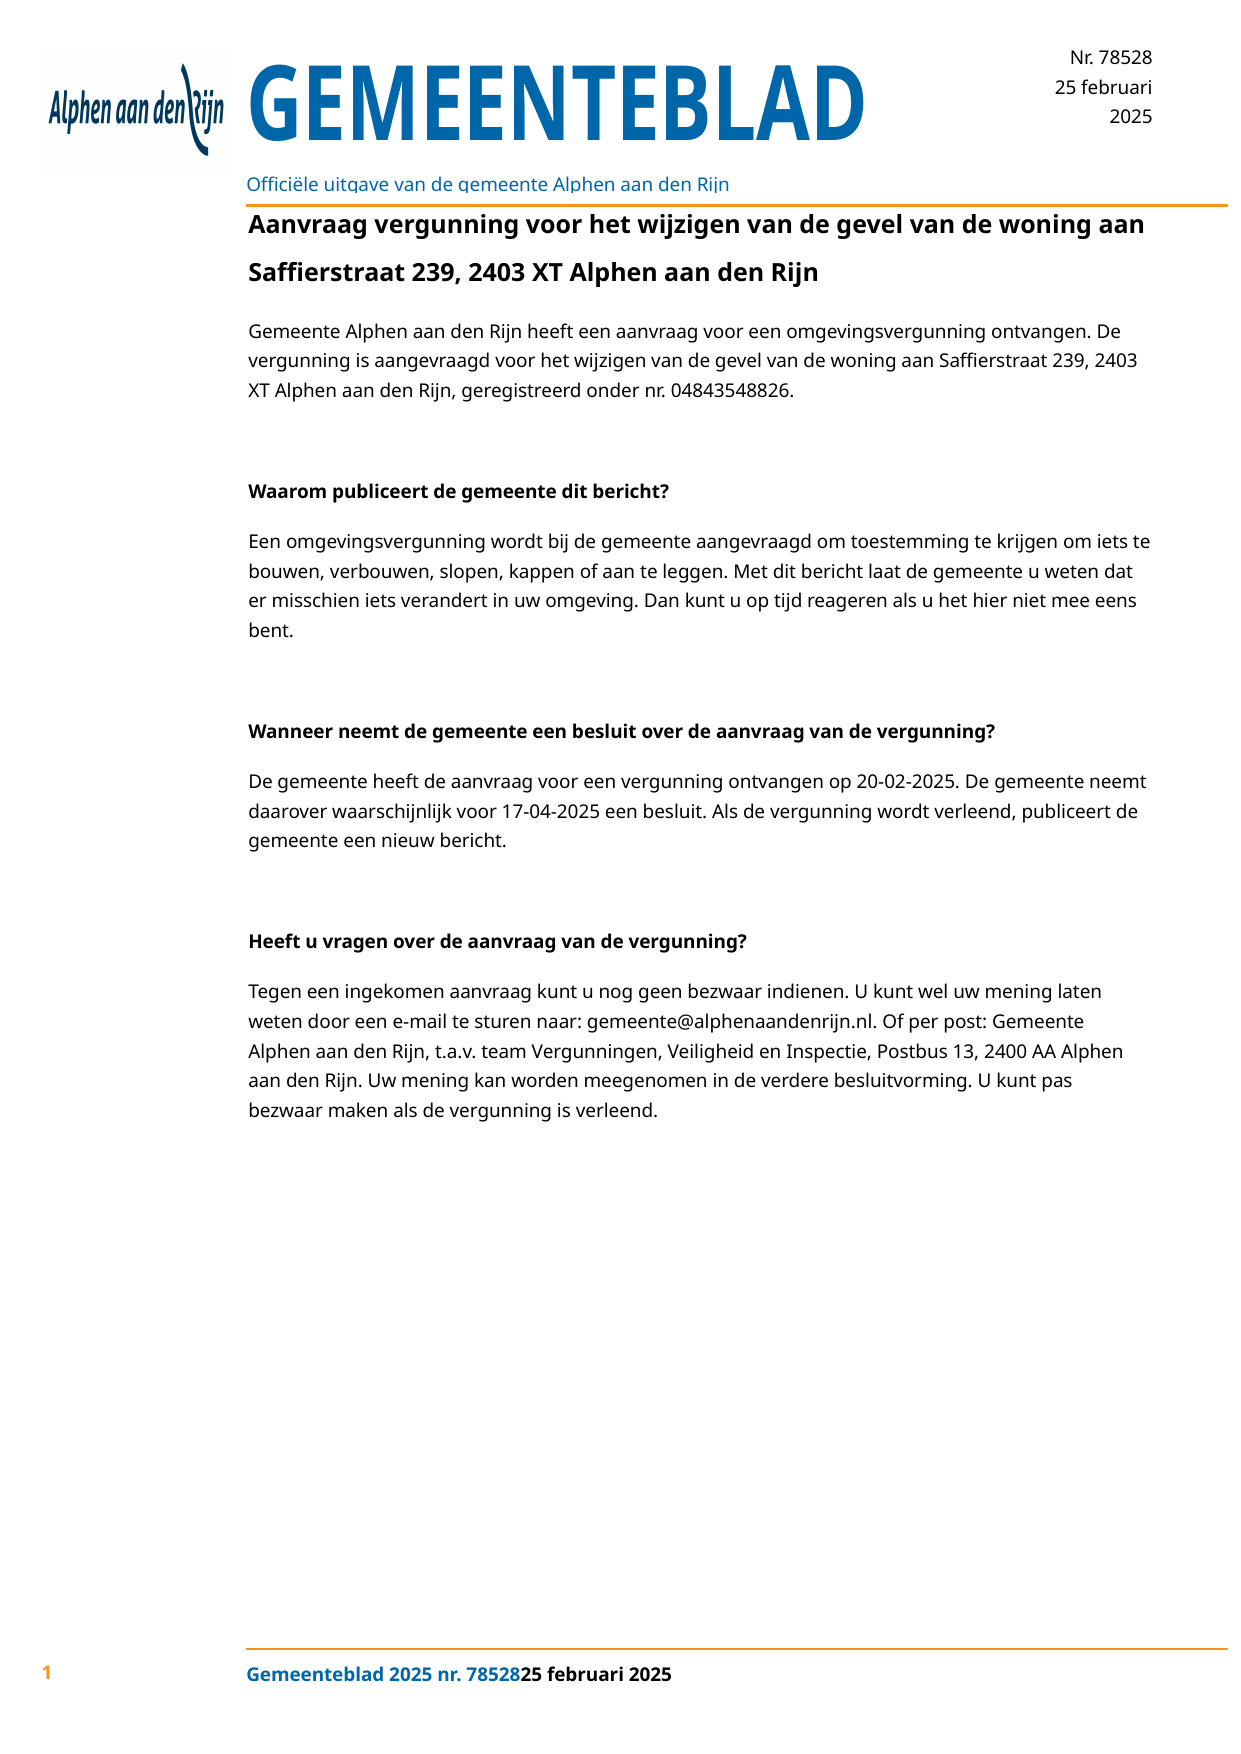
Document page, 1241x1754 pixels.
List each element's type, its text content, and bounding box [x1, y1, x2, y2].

text Aanvraag vergunning voor het wijzigen van de gevel van de woning aan Saffierstraat 239, 2403 XT Alphen aan den Rijn [248, 207, 1152, 288]
text Heeft u vragen over de aanvraag van de vergunning? [248, 928, 1152, 954]
text Gemeente Alphen aan den Rijn heeft een aanvraag voor een omgevingsvergunning ontvangen. De vergunning is aangevraagd voor het wijzigen van de gevel van de woning aan Saffierstraat 239, 2403 XT Alphen aan den Rijn, geregistreerd onder nr. 04843548826. [248, 318, 1152, 403]
text Tegen een ingekomen aanvraag kunt u nog geen bezwaar indienen. U kunt wel uw mening laten weten door een e-mail te sturen naar: gemeente@alphenaandenrijn.nl. Of per post: Gemeente Alphen aan den Rijn, t.a.v. team Vergunningen, Veiligheid en Inspectie, Postbus 13, 2400 AA Alphen aan den Rijn. Uw mening kan worden meegenomen in de verdere besluitvorming. U kunt pas bezwaar maken als de vergunning is verleend. [248, 979, 1152, 1123]
text Waarom publiceert de gemeente dit bericht? [248, 478, 1152, 504]
text Wanneer neemt de gemeente een besluit over de aanvraag van de vergunning? [248, 718, 1152, 744]
text Een omgevingsvergunning wordt bij de gemeente aangevraagd om toestemming te krijgen om iets te bouwen, verbouwen, slopen, kappen of aan te leggen. Met dit bericht laat de gemeente u weten dat er misschien iets verandert in uw omgeving. Dan kunt u op tijd reageren als u het hier niet mee eens bent. [248, 528, 1152, 643]
text De gemeente heeft de aanvraag voor een vergunning ontvangen op 20-02-2025. De gemeente neemt daarover waarschijnlijk voor 17-04-2025 een besluit. Als de vergunning wordt verleend, publiceert de gemeente een nieuw bericht. [248, 768, 1152, 853]
picture [41, 47, 231, 172]
